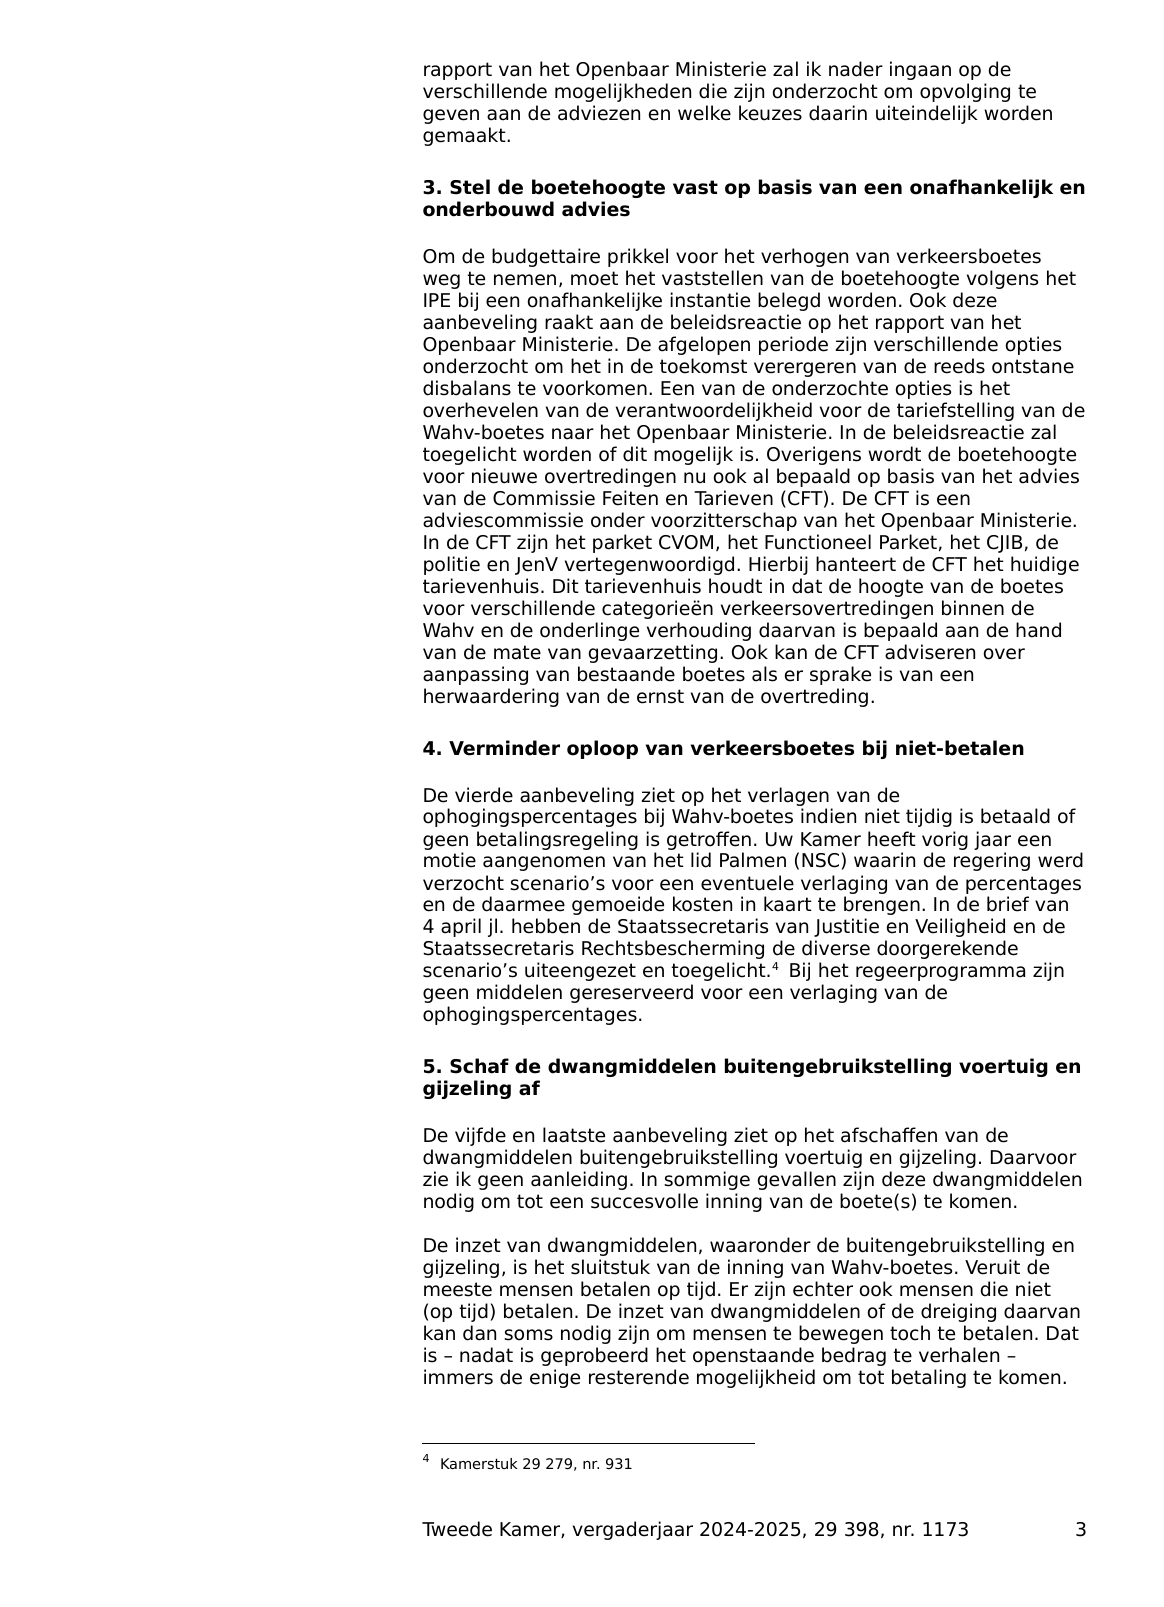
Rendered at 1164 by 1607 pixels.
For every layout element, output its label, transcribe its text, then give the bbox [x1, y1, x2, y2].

subtitle 5. Schaf de dwangmiddelen buitengebruikstelling voertuig en gijzeling af [422, 1056, 1087, 1100]
subtitle 4. Verminder oploop van verkeersboetes bij niet-betalen [422, 737, 1087, 759]
text De inzet van dwangmiddelen, waaronder de buitengebruikstelling en gijzeling, is het sluitstuk van de inning van Wahv-boetes. Veruit de meeste mensen betalen op tijd. Er zijn echter ook mensen die niet (op tijd) betalen. De inzet van dwangmiddelen of de dreiging daarvan kan dan soms nodig zijn om mensen te bewegen toch te betalen. Dat is – nadat is geprobeerd het openstaande bedrag te verhalen – immers de enige resterende mogelijkheid om tot betaling te komen. [422, 1235, 1087, 1389]
text Kamerstuk 29 279, nr. 931 [422, 1452, 1087, 1474]
text rapport van het Openbaar Ministerie zal ik nader ingaan op de verschillende mogelijkheden die zijn onderzocht om opvolging te geven aan de adviezen en welke keuzes daarin uiteindelijk worden gemaakt. [422, 59, 1087, 147]
subtitle 3. Stel de boetehoogte vast op basis van een onafhankelijk en onderbouwd advies [422, 177, 1087, 221]
text De vierde aanbeveling ziet op het verlagen van de ophogingspercentages bij Wahv-boetes indien niet tijdig is betaald of geen betalingsregeling is getroffen. Uw Kamer heeft vorig jaar een motie aangenomen van het lid Palmen (NSC) waarin de regering werd verzocht scenario’s voor een eventuele verlaging van de percentages en de daarmee gemoeide kosten in kaart te brengen. In de brief van 4 april jl. hebben de Staatssecretaris van Justitie en Veiligheid en de Staatssecretaris Rechtsbescherming de diverse doorgerekende scenario’s uiteengezet en toegelicht. Bij het regeerprogramma zijn geen middelen gereserveerd voor een verlaging van de ophogingspercentages. [422, 784, 1087, 1026]
text Om de budgettaire prikkel voor het verhogen van verkeersboetes weg te nemen, moet het vaststellen van de boetehoogte volgens het IPE bij een onafhankelijke instantie belegd worden. Ook deze aanbeveling raakt aan de beleidsreactie op het rapport van het Openbaar Ministerie. De afgelopen periode zijn verschillende opties onderzocht om het in de toekomst verergeren van de reeds ontstane disbalans te voorkomen. Een van de onderzochte opties is het overhevelen van de verantwoordelijkheid voor de tariefstelling van de Wahv-boetes naar het Openbaar Ministerie. In de beleidsreactie zal toegelicht worden of dit mogelijk is. Overigens wordt de boetehoogte voor nieuwe overtredingen nu ook al bepaald op basis van het advies van de Commissie Feiten en Tarieven (CFT). De CFT is een adviescommissie onder voorzitterschap van het Openbaar Ministerie. In de CFT zijn het parket CVOM, het Functioneel Parket, het CJIB, de politie en JenV vertegenwoordigd. Hierbij hanteert de CFT het huidige tarievenhuis. Dit tarievenhuis houdt in dat de hoogte van de boetes voor verschillende categorieën verkeersovertredingen binnen de Wahv en de onderlinge verhouding daarvan is bepaald aan de hand van de mate van gevaarzetting. Ook kan de CFT adviseren over aanpassing van bestaande boetes als er sprake is van een herwaardering van de ernst van de overtreding. [422, 246, 1087, 707]
text De vijfde en laatste aanbeveling ziet op het afschaffen van de dwangmiddelen buitengebruikstelling voertuig en gijzeling. Daarvoor zie ik geen aanleiding. In sommige gevallen zijn deze dwangmiddelen nodig om tot een succesvolle inning van de boete(s) te komen. [422, 1125, 1087, 1213]
